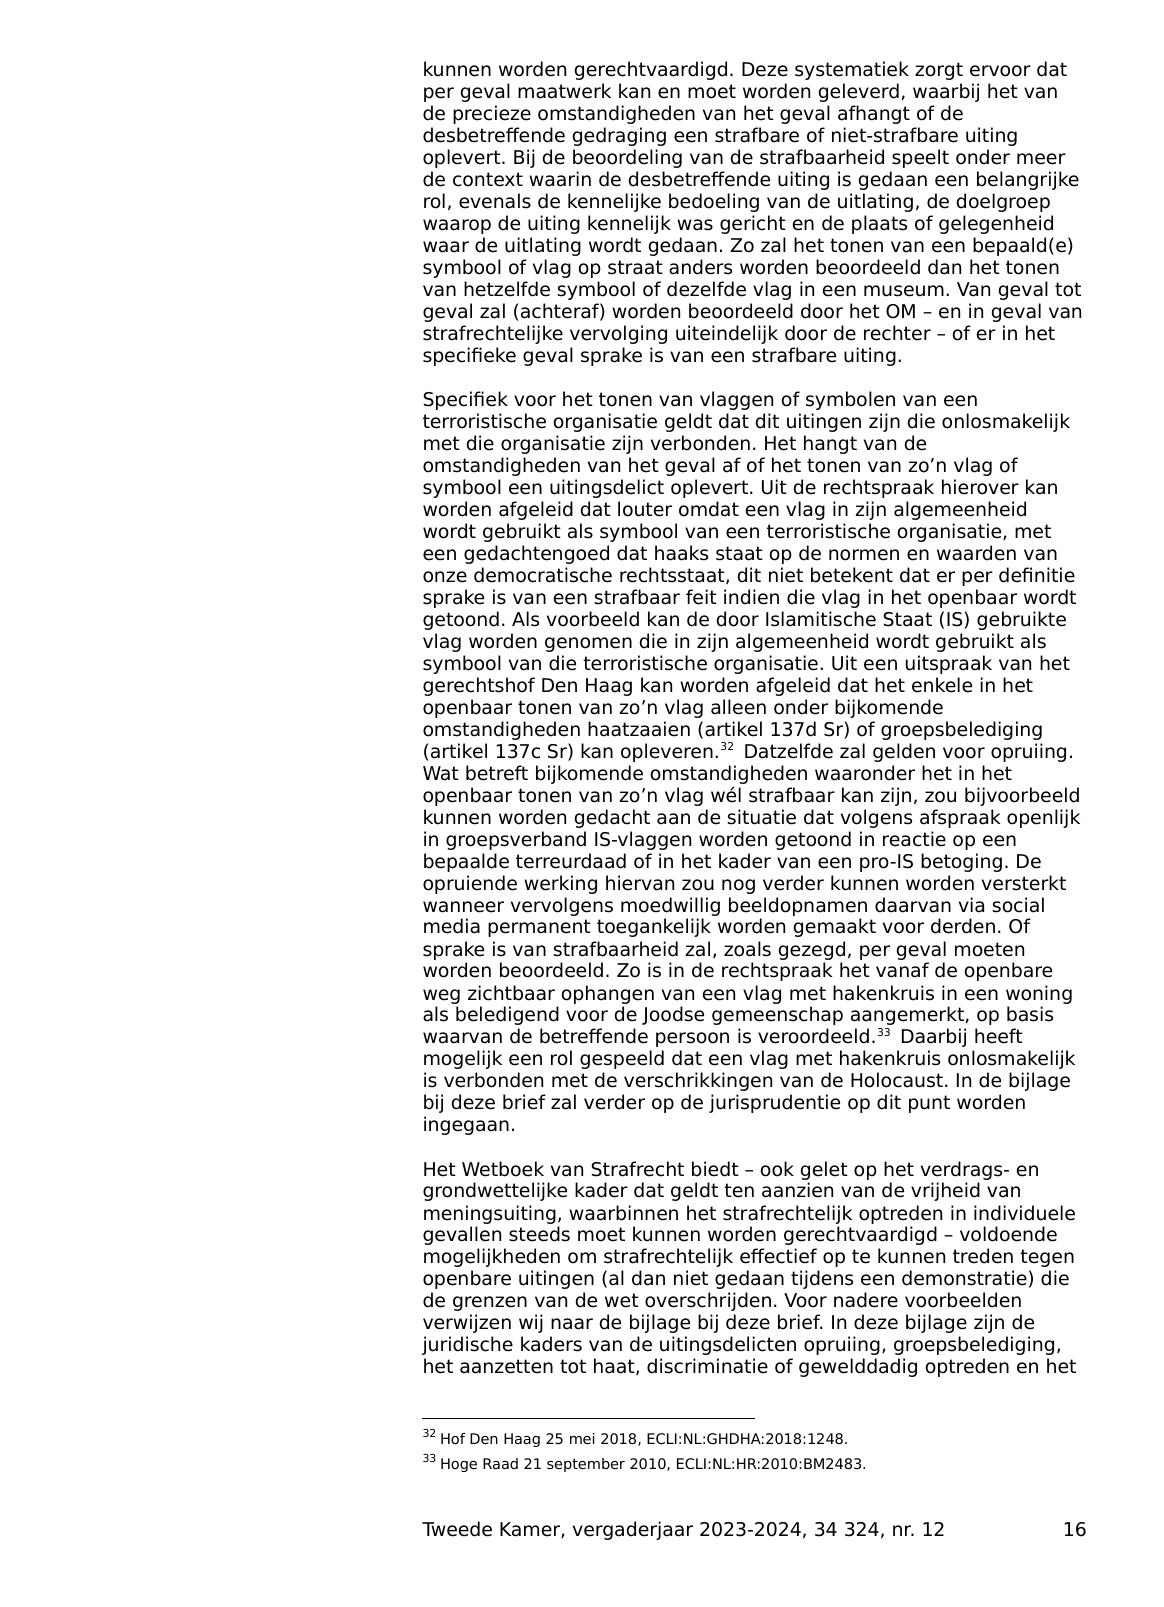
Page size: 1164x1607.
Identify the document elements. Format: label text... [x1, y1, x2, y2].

text kunnen worden gerechtvaardigd. Deze systematiek zorgt ervoor dat per geval maatwerk kan en moet worden geleverd, waarbij het van de precieze omstandigheden van het geval afhangt of de desbetreffende gedraging een strafbare of niet-strafbare uiting oplevert. Bij de beoordeling van de strafbaarheid speelt onder meer de context waarin de desbetreffende uiting is gedaan een belangrijke rol, evenals de kennelijke bedoeling van de uitlating, de doelgroep waarop de uiting kennelijk was gericht en de plaats of gelegenheid waar de uitlating wordt gedaan. Zo zal het tonen van een bepaald(e) symbool of vlag op straat anders worden beoordeeld dan het tonen van hetzelfde symbool of dezelfde vlag in een museum. Van geval tot geval zal (achteraf) worden beoordeeld door het OM – en in geval van strafrechtelijke vervolging uiteindelijk door de rechter – of er in het specifieke geval sprake is van een strafbare uiting. [422, 59, 1087, 367]
text Specifiek voor het tonen van vlaggen of symbolen van een terroristische organisatie geldt dat dit uitingen zijn die onlosmakelijk met die organisatie zijn verbonden. Het hangt van de omstandigheden van het geval af of het tonen van zo’n vlag of symbool een uitingsdelict oplevert. Uit de rechtspraak hierover kan worden afgeleid dat louter omdat een vlag in zijn algemeenheid wordt gebruikt als symbool van een terroristische organisatie, met een gedachtengoed dat haaks staat op de normen en waarden van onze democratische rechtsstaat, dit niet betekent dat er per definitie sprake is van een strafbaar feit indien die vlag in het openbaar wordt getoond. Als voorbeeld kan de door Islamitische Staat (IS) gebruikte vlag worden genomen die in zijn algemeenheid wordt gebruikt als symbool van die terroristische organisatie. Uit een uitspraak van het gerechtshof Den Haag kan worden afgeleid dat het enkele in het openbaar tonen van zo’n vlag alleen onder bijkomende omstandigheden haatzaaien (artikel 137d Sr) of groepsbelediging (artikel 137c Sr) kan opleveren. Datzelfde zal gelden voor opruiing. Wat betreft bijkomende omstandigheden waaronder het in het openbaar tonen van zo’n vlag wél strafbaar kan zijn, zou bijvoorbeeld kunnen worden gedacht aan de situatie dat volgens afspraak openlijk in groepsverband IS-vlaggen worden getoond in reactie op een bepaalde terreurdaad of in het kader van een pro-IS betoging. De opruiende werking hiervan zou nog verder kunnen worden versterkt wanneer vervolgens moedwillig beeldopnamen daarvan via social media permanent toegankelijk worden gemaakt voor derden. Of sprake is van strafbaarheid zal, zoals gezegd, per geval moeten worden beoordeeld. Zo is in de rechtspraak het vanaf de openbare weg zichtbaar ophangen van een vlag met hakenkruis in een woning als beledigend voor de Joodse gemeenschap aangemerkt, op basis waarvan de betreffende persoon is veroordeeld. Daarbij heeft mogelijk een rol gespeeld dat een vlag met hakenkruis onlosmakelijk is verbonden met de verschrikkingen van de Holocaust. In de bijlage bij deze brief zal verder op de jurisprudentie op dit punt worden ingegaan. [422, 389, 1087, 1136]
text Het Wetboek van Strafrecht biedt – ook gelet op het verdrags- en grondwettelijke kader dat geldt ten aanzien van de vrijheid van meningsuiting, waarbinnen het strafrechtelijk optreden in individuele gevallen steeds moet kunnen worden gerechtvaardigd – voldoende mogelijkheden om strafrechtelijk effectief op te kunnen treden tegen openbare uitingen (al dan niet gedaan tijdens een demonstratie) die de grenzen van de wet overschrijden. Voor nadere voorbeelden verwijzen wij naar de bijlage bij deze brief. In deze bijlage zijn de juridische kaders van de uitingsdelicten opruiing, groepsbelediging, het aanzetten tot haat, discriminatie of gewelddadig optreden en het [422, 1158, 1087, 1378]
text Hoge Raad 21 september 2010, ECLI:NL:HR:2010:BM2483. [422, 1452, 1087, 1474]
text Hof Den Haag 25 mei 2018, ECLI:NL:GHDHA:2018:1248. [422, 1427, 1087, 1449]
